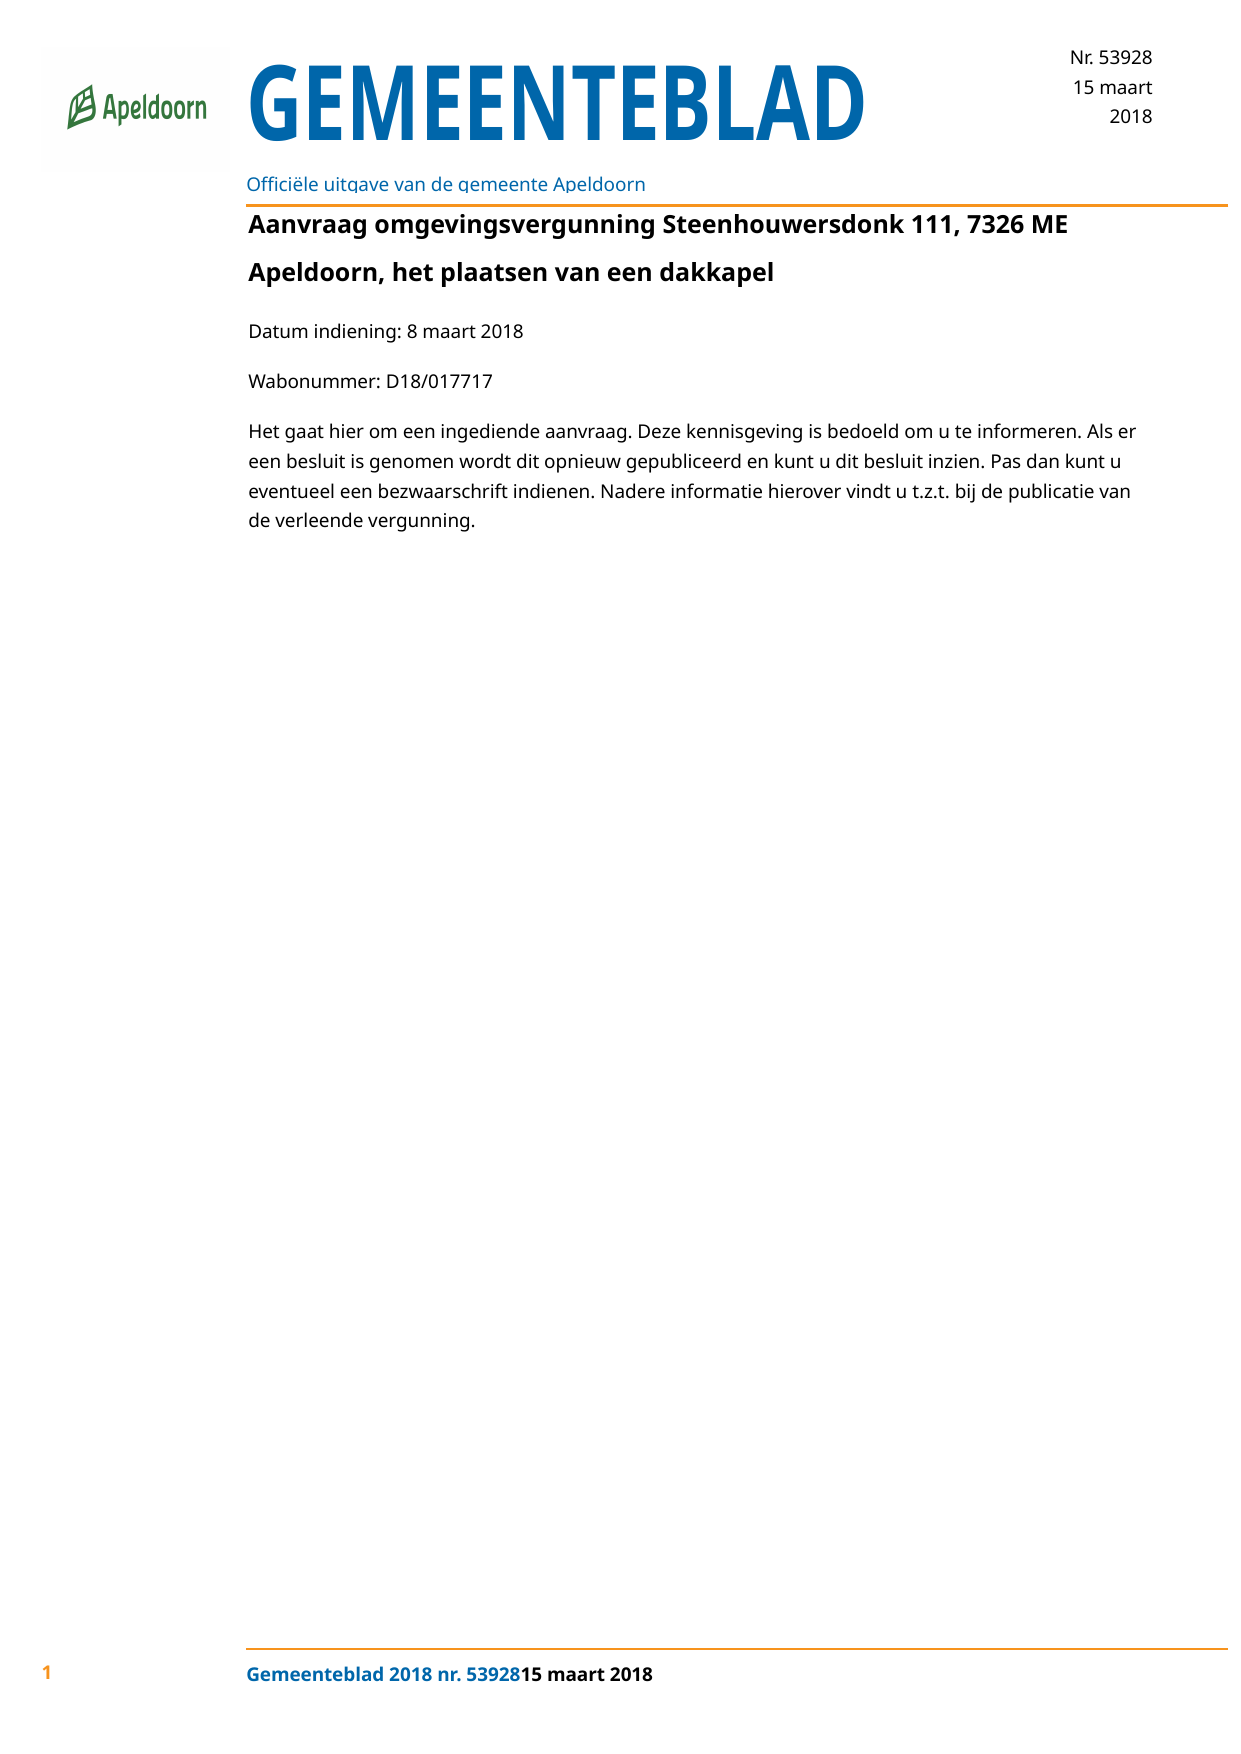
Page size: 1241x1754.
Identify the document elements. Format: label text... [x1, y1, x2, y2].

text Wabonummer: D18/017717 [248, 368, 1152, 394]
picture [41, 47, 231, 172]
text Het gaat hier om een ingediende aanvraag. Deze kennisgeving is bedoeld om u te informeren. Als er een besluit is genomen wordt dit opnieuw gepubliceerd en kunt u dit besluit inzien. Pas dan kunt u eventueel een bezwaarschrift indienen. Nadere informatie hierover vindt u t.z.t. bij de publicatie van de verleende vergunning. [248, 419, 1152, 533]
text Datum indiening: 8 maart 2018 [248, 318, 1152, 344]
text Aanvraag omgevingsvergunning Steenhouwersdonk 111, 7326 ME Apeldoorn, het plaatsen van een dakkapel [248, 207, 1152, 288]
